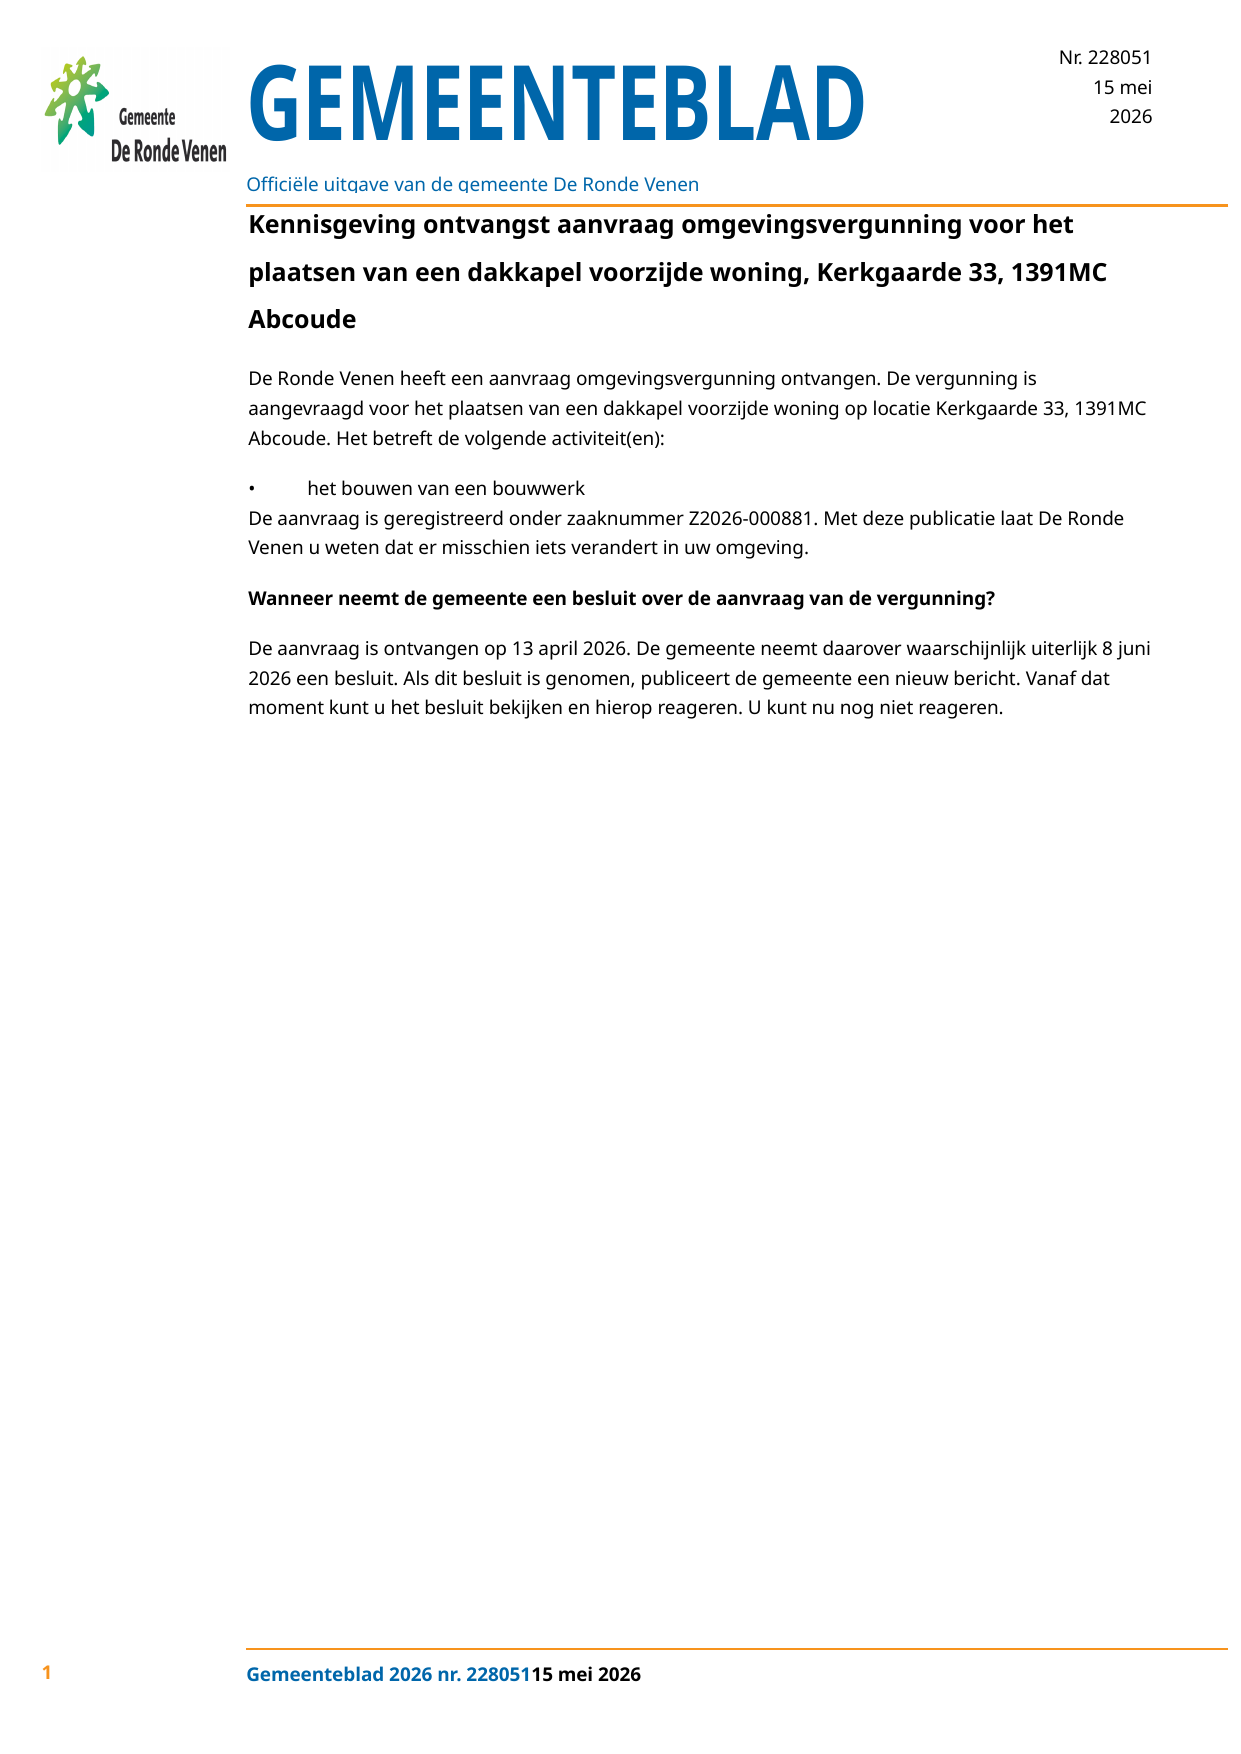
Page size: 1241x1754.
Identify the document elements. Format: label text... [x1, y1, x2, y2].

text Kennisgeving ontvangst aanvraag omgevingsvergunning voor het plaatsen van een dakkapel voorzijde woning, Kerkgaarde 33, 1391MC Abcoude [248, 207, 1152, 336]
list het bouwen van een bouwwerk [248, 475, 1152, 501]
text De aanvraag is geregistreerd onder zaaknummer Z2026-000881. Met deze publicatie laat De Ronde Venen u weten dat er misschien iets verandert in uw omgeving. [248, 505, 1152, 560]
text De aanvraag is ontvangen op 13 april 2026. De gemeente neemt daarover waarschijnlijk uiterlijk 8 juni 2026 een besluit. Als dit besluit is genomen, publiceert de gemeente een nieuw bericht. Vanaf dat moment kunt u het besluit bekijken en hierop reageren. U kunt nu nog niet reageren. [248, 635, 1152, 720]
text Wanneer neemt de gemeente een besluit over de aanvraag van de vergunning? [248, 585, 1152, 610]
picture [41, 47, 231, 172]
text De Ronde Venen heeft een aanvraag omgevingsvergunning ontvangen. De vergunning is aangevraagd voor het plaatsen van een dakkapel voorzijde woning op locatie Kerkgaarde 33, 1391MC Abcoude. Het betreft de volgende activiteit(en): [248, 366, 1152, 450]
